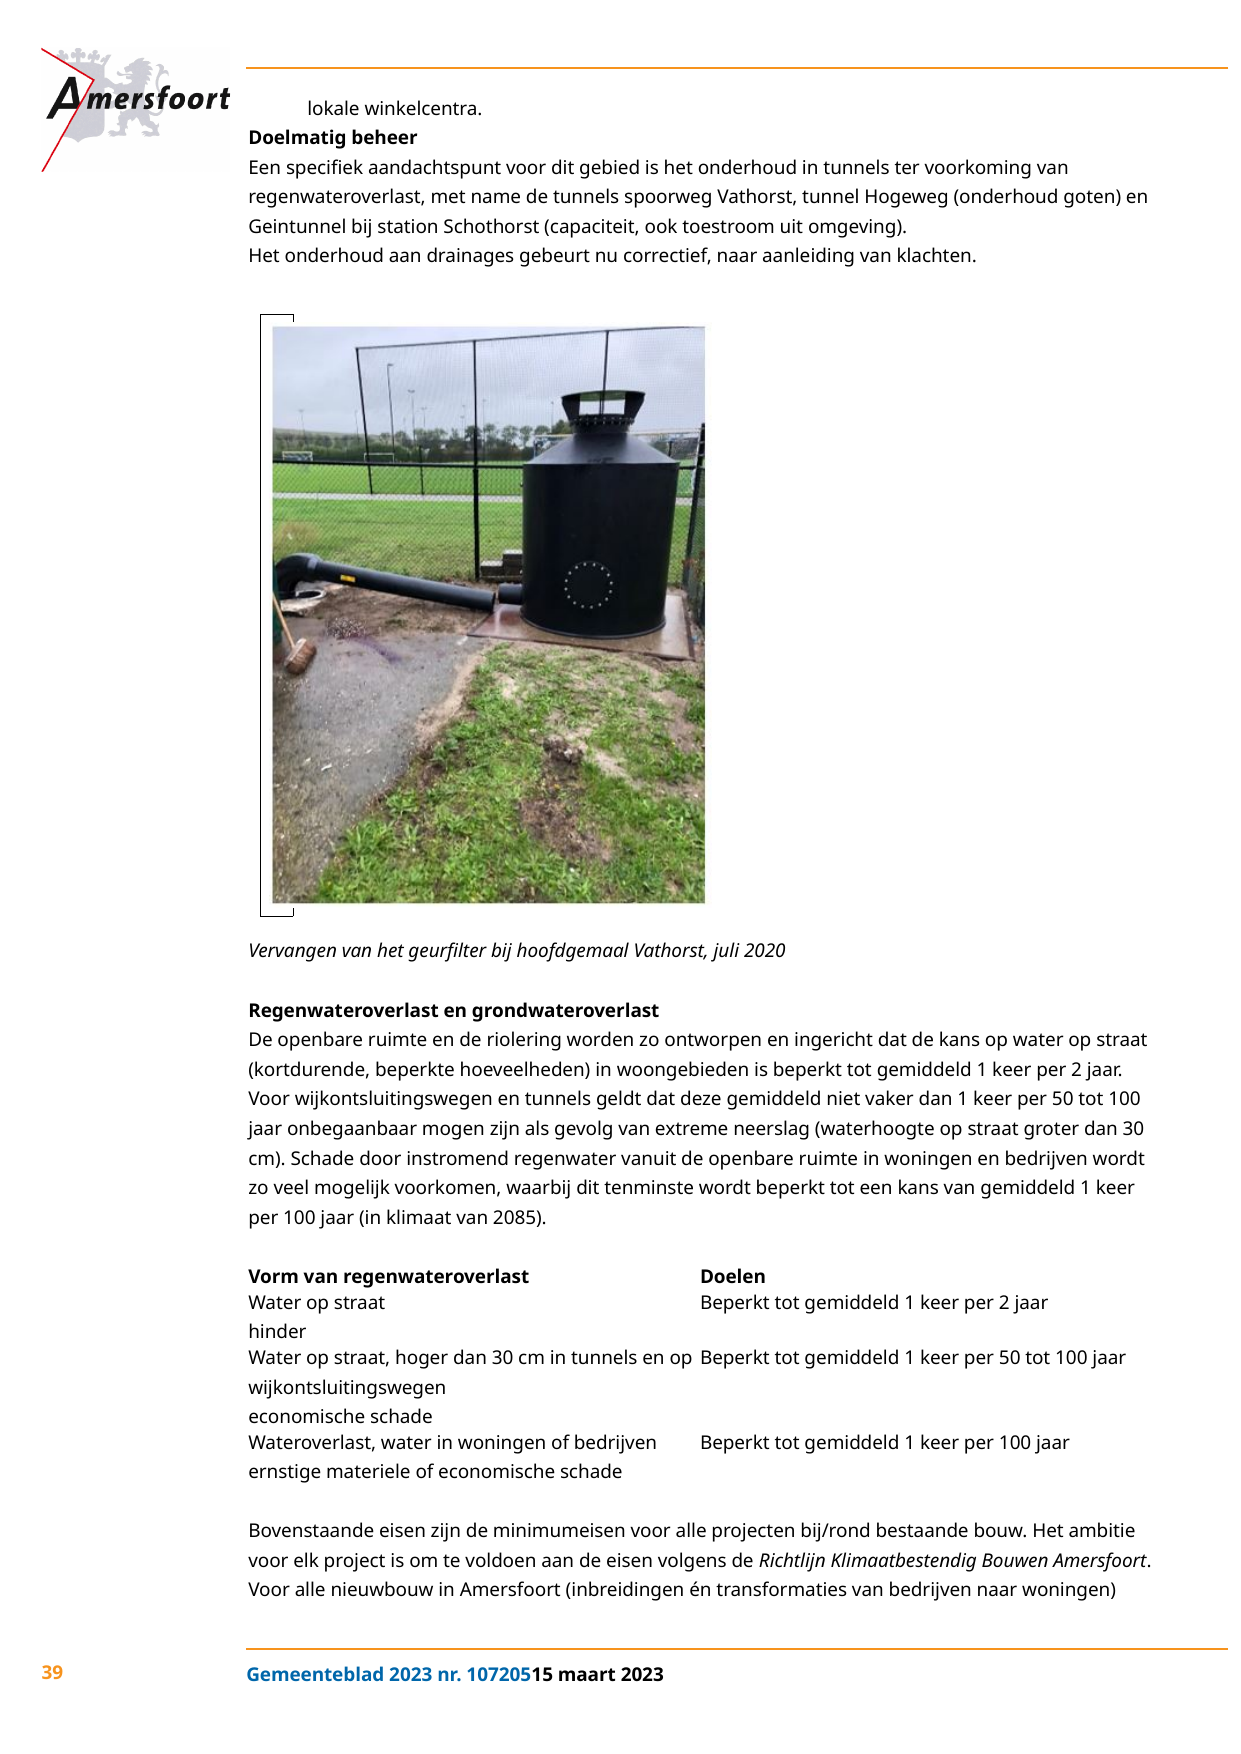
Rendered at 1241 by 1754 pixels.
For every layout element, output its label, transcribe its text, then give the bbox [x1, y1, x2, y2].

list lokale winkelcentra. [248, 95, 1152, 121]
table_header Vorm van regenwateroverlast [248, 1263, 700, 1289]
table_cell Wateroverlast, water in woningen of bedrijven ernstige materiele of economische schade [248, 1429, 700, 1484]
table_cell Beperkt tot gemiddeld 1 keer per 50 tot 100 jaar [700, 1344, 1152, 1429]
table_cell Beperkt tot gemiddeld 1 keer per 100 jaar [700, 1429, 1152, 1484]
text Doelmatig beheer [248, 124, 1152, 150]
table_cell Water op straat, hoger dan 30 cm in tunnels en op wijkontsluitingswegen economische schade [248, 1344, 700, 1429]
text De openbare ruimte en de riolering worden zo ontworpen en ingericht dat de kans op water op straat (kortdurende, beperkte hoeveelheden) in woongebieden is beperkt tot gemiddeld 1 keer per 2 jaar. Voor wijkontsluitingswegen en tunnels geldt dat deze gemiddeld niet vaker dan 1 keer per 50 tot 100 jaar onbegaanbaar mogen zijn als gevolg van extreme neerslag (waterhoogte op straat groter dan 30 cm). Schade door instromend regenwater vanuit de openbare ruimte in woningen en bedrijven wordt zo veel mogelijk voorkomen, waarbij dit tenminste wordt beperkt tot een kans van gemiddeld 1 keer per 100 jaar (in klimaat van 2085). [248, 1026, 1152, 1230]
picture [41, 47, 231, 172]
text Bovenstaande eisen zijn de minimumeisen voor alle projecten bij/rond bestaande bouw. Het ambitie voor elk project is om te voldoen aan de eisen volgens de Richtlijn Klimaatbestendig Bouwen Amersfoort. Voor alle nieuwbouw in Amersfoort (inbreidingen én transformaties van bedrijven naar woningen) [248, 1517, 1152, 1602]
text Regenwateroverlast en grondwateroverlast [248, 997, 1152, 1023]
table_cell Beperkt tot gemiddeld 1 keer per 2 jaar [700, 1289, 1152, 1344]
text Vervangen van het geurfilter bij hoofdgemaal Vathorst, juli 2020 [248, 938, 1152, 963]
picture [268, 322, 712, 908]
table_header Doelen [700, 1263, 1152, 1289]
text Het onderhoud aan drainages gebeurt nu correctief, naar aanleiding van klachten. [248, 243, 1152, 268]
text Een specifiek aandachtspunt voor dit gebied is het onderhoud in tunnels ter voorkoming van regenwateroverlast, met name de tunnels spoorweg Vathorst, tunnel Hogeweg (onderhoud goten) en Geintunnel bij station Schothorst (capaciteit, ook toestroom uit omgeving). [248, 154, 1152, 239]
table_cell Water op straat hinder [248, 1289, 700, 1344]
